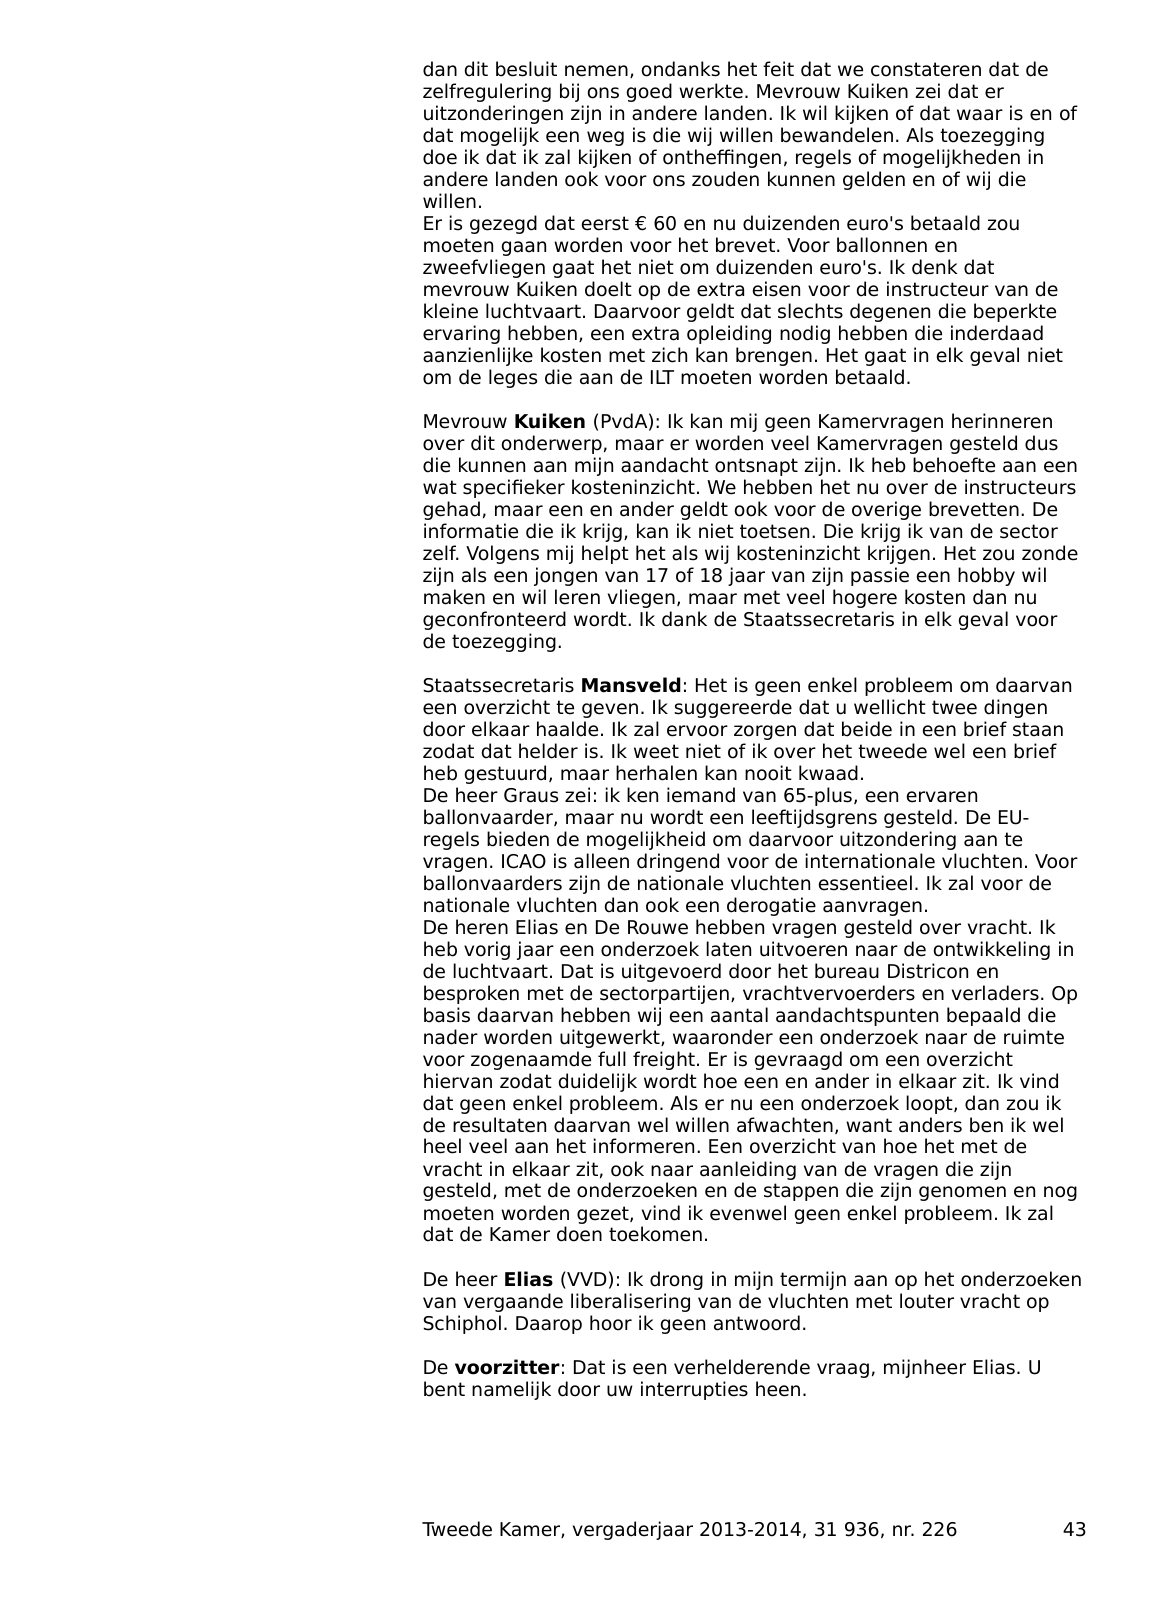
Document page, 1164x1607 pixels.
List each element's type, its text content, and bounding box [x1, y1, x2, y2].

text De heer Elias (VVD): Ik drong in mijn termijn aan op het onderzoeken van vergaande liberalisering van de vluchten met louter vracht op Schiphol. Daarop hoor ik geen antwoord. [422, 1268, 1087, 1334]
text dan dit besluit nemen, ondanks het feit dat we constateren dat de zelfregulering bij ons goed werkte. Mevrouw Kuiken zei dat er uitzonderingen zijn in andere landen. Ik wil kijken of dat waar is en of dat mogelijk een weg is die wij willen bewandelen. Als toezegging doe ik dat ik zal kijken of ontheffingen, regels of mogelijkheden in andere landen ook voor ons zouden kunnen gelden en of wij die willen. [422, 59, 1087, 213]
text Er is gezegd dat eerst € 60 en nu duizenden euro's betaald zou moeten gaan worden voor het brevet. Voor ballonnen en zweefvliegen gaat het niet om duizenden euro's. Ik denk dat mevrouw Kuiken doelt op de extra eisen voor de instructeur van de kleine luchtvaart. Daarvoor geldt dat slechts degenen die beperkte ervaring hebben, een extra opleiding nodig hebben die inderdaad aanzienlijke kosten met zich kan brengen. Het gaat in elk geval niet om de leges die aan de ILT moeten worden betaald. [422, 213, 1087, 389]
text De voorzitter: Dat is een verhelderende vraag, mijnheer Elias. U bent namelijk door uw interrupties heen. [422, 1357, 1087, 1401]
text De heren Elias en De Rouwe hebben vragen gesteld over vracht. Ik heb vorig jaar een onderzoek laten uitvoeren naar de ontwikkeling in de luchtvaart. Dat is uitgevoerd door het bureau Districon en besproken met de sectorpartijen, vrachtvervoerders en verladers. Op basis daarvan hebben wij een aantal aandachtspunten bepaald die nader worden uitgewerkt, waaronder een onderzoek naar de ruimte voor zogenaamde full freight. Er is gevraagd om een overzicht hiervan zodat duidelijk wordt hoe een en ander in elkaar zit. Ik vind dat geen enkel probleem. Als er nu een onderzoek loopt, dan zou ik de resultaten daarvan wel willen afwachten, want anders ben ik wel heel veel aan het informeren. Een overzicht van hoe het met de vracht in elkaar zit, ook naar aanleiding van de vragen die zijn gesteld, met de onderzoeken en de stappen die zijn genomen en nog moeten worden gezet, vind ik evenwel geen enkel probleem. Ik zal dat de Kamer doen toekomen. [422, 917, 1087, 1246]
text Mevrouw Kuiken (PvdA): Ik kan mij geen Kamervragen herinneren over dit onderwerp, maar er worden veel Kamervragen gesteld dus die kunnen aan mijn aandacht ontsnapt zijn. Ik heb behoefte aan een wat specifieker kosteninzicht. We hebben het nu over de instructeurs gehad, maar een en ander geldt ook voor de overige brevetten. De informatie die ik krijg, kan ik niet toetsen. Die krijg ik van de sector zelf. Volgens mij helpt het als wij kosteninzicht krijgen. Het zou zonde zijn als een jongen van 17 of 18 jaar van zijn passie een hobby wil maken en wil leren vliegen, maar met veel hogere kosten dan nu geconfronteerd wordt. Ik dank de Staatssecretaris in elk geval voor de toezegging. [422, 411, 1087, 653]
text Staatssecretaris Mansveld: Het is geen enkel probleem om daarvan een overzicht te geven. Ik suggereerde dat u wellicht twee dingen door elkaar haalde. Ik zal ervoor zorgen dat beide in een brief staan zodat dat helder is. Ik weet niet of ik over het tweede wel een brief heb gestuurd, maar herhalen kan nooit kwaad. [422, 675, 1087, 785]
text De heer Graus zei: ik ken iemand van 65-plus, een ervaren ballonvaarder, maar nu wordt een leeftijdsgrens gesteld. De EU-regels bieden de mogelijkheid om daarvoor uitzondering aan te vragen. ICAO is alleen dringend voor de internationale vluchten. Voor ballonvaarders zijn de nationale vluchten essentieel. Ik zal voor de nationale vluchten dan ook een derogatie aanvragen. [422, 785, 1087, 917]
